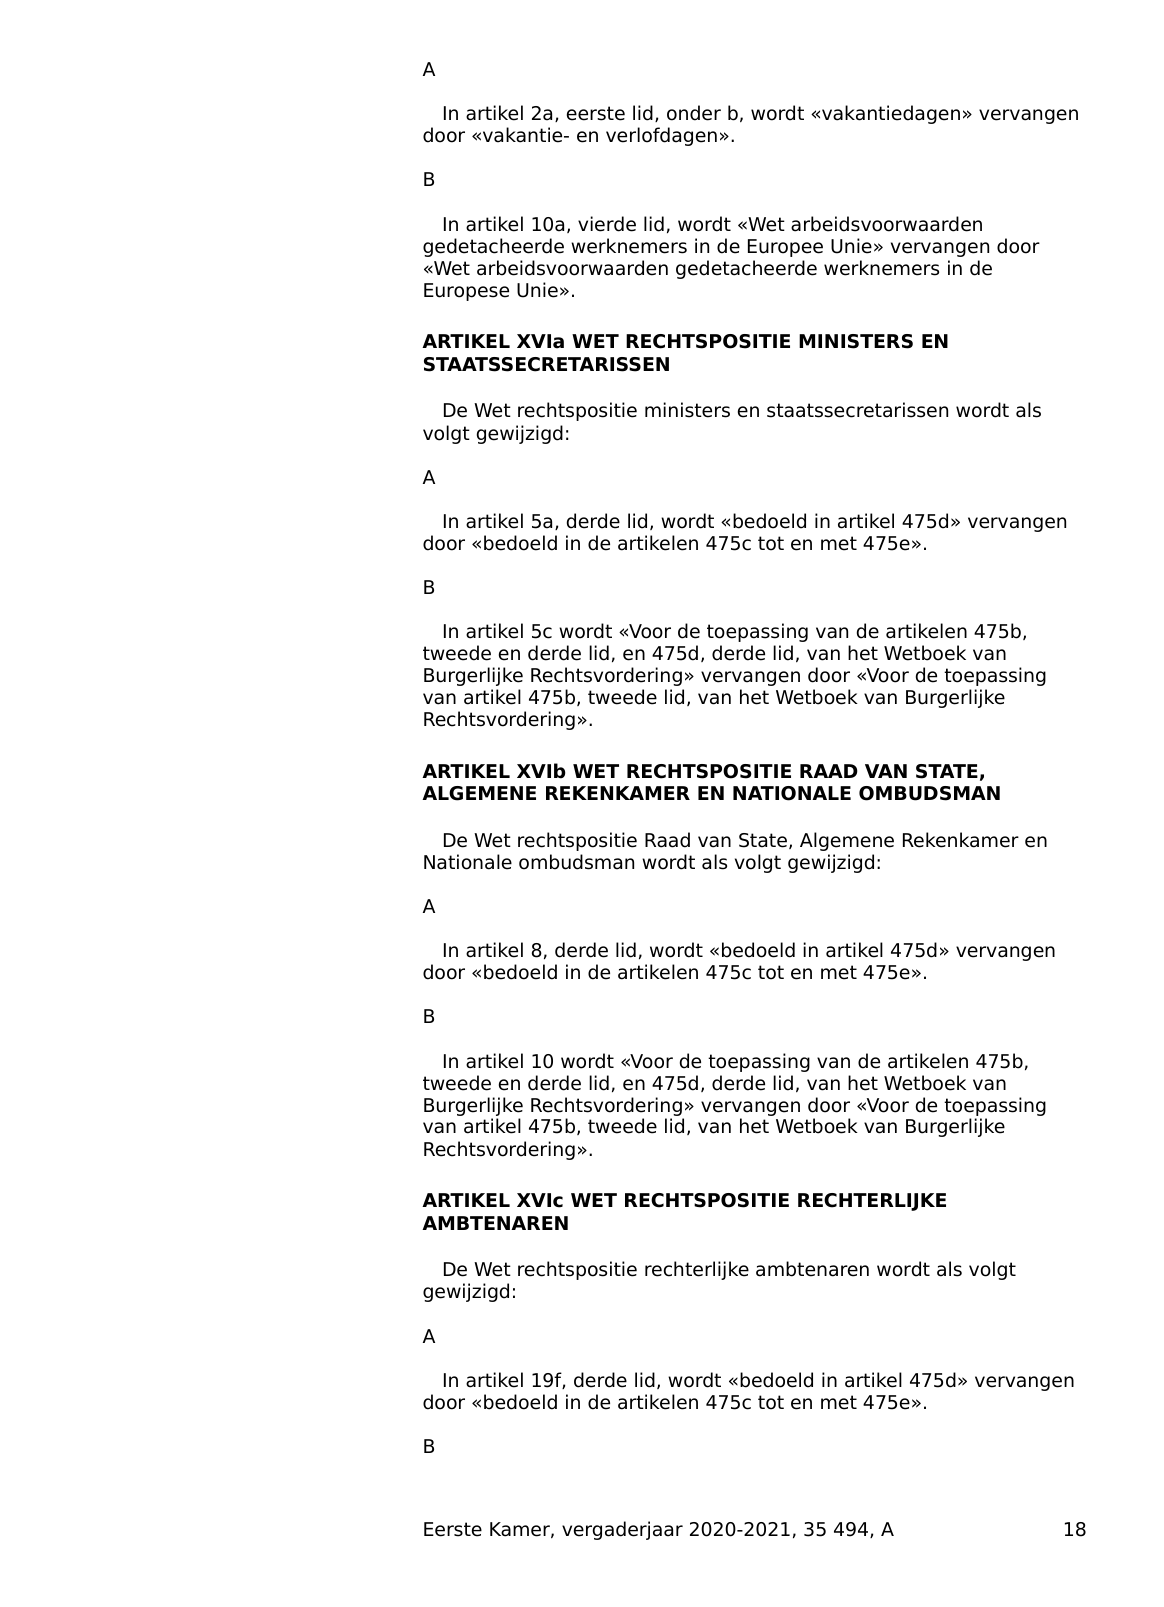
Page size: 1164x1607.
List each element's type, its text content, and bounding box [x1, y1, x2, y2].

text A [422, 467, 1087, 488]
subtitle ARTIKEL XVIc WET RECHTSPOSITIE RECHTERLIJKE AMBTENAREN [422, 1190, 1087, 1234]
text De Wet rechtspositie Raad van State, Algemene Rekenkamer en Nationale ombudsman wordt als volgt gewijzigd: [422, 830, 1087, 874]
text De Wet rechtspositie rechterlijke ambtenaren wordt als volgt gewijzigd: [422, 1259, 1087, 1303]
text A [422, 59, 1087, 81]
text De Wet rechtspositie ministers en staatssecretarissen wordt als volgt gewijzigd: [422, 400, 1087, 444]
text In artikel 2a, eerste lid, onder b, wordt «vakantiedagen» vervangen door «vakantie- en verlofdagen». [422, 103, 1087, 147]
text In artikel 10a, vierde lid, wordt «Wet arbeidsvoorwaarden gedetacheerde werknemers in de Europee Unie» vervangen door «Wet arbeidsvoorwaarden gedetacheerde werknemers in de Europese Unie». [422, 213, 1087, 301]
subtitle ARTIKEL XVIb WET RECHTSPOSITIE RAAD VAN STATE, ALGEMENE REKENKAMER EN NATIONALE OMBUDSMAN [422, 761, 1087, 805]
text A [422, 896, 1087, 918]
text B [422, 1436, 1087, 1458]
text In artikel 10 wordt «Voor de toepassing van de artikelen 475b, tweede en derde lid, en 475d, derde lid, van het Wetboek van Burgerlijke Rechtsvordering» vervangen door «Voor de toepassing van artikel 475b, tweede lid, van het Wetboek van Burgerlijke Rechtsvordering». [422, 1051, 1087, 1160]
text In artikel 19f, derde lid, wordt «bedoeld in artikel 475d» vervangen door «bedoeld in de artikelen 475c tot en met 475e». [422, 1370, 1087, 1414]
text B [422, 1006, 1087, 1028]
text In artikel 5c wordt «Voor de toepassing van de artikelen 475b, tweede en derde lid, en 475d, derde lid, van het Wetboek van Burgerlijke Rechtsvordering» vervangen door «Voor de toepassing van artikel 475b, tweede lid, van het Wetboek van Burgerlijke Rechtsvordering». [422, 621, 1087, 731]
text B [422, 577, 1087, 599]
text A [422, 1326, 1087, 1347]
text B [422, 169, 1087, 191]
text In artikel 5a, derde lid, wordt «bedoeld in artikel 475d» vervangen door «bedoeld in de artikelen 475c tot en met 475e». [422, 511, 1087, 555]
subtitle ARTIKEL XVIa WET RECHTSPOSITIE MINISTERS EN STAATSSECRETARISSEN [422, 331, 1087, 375]
text In artikel 8, derde lid, wordt «bedoeld in artikel 475d» vervangen door «bedoeld in de artikelen 475c tot en met 475e». [422, 940, 1087, 984]
